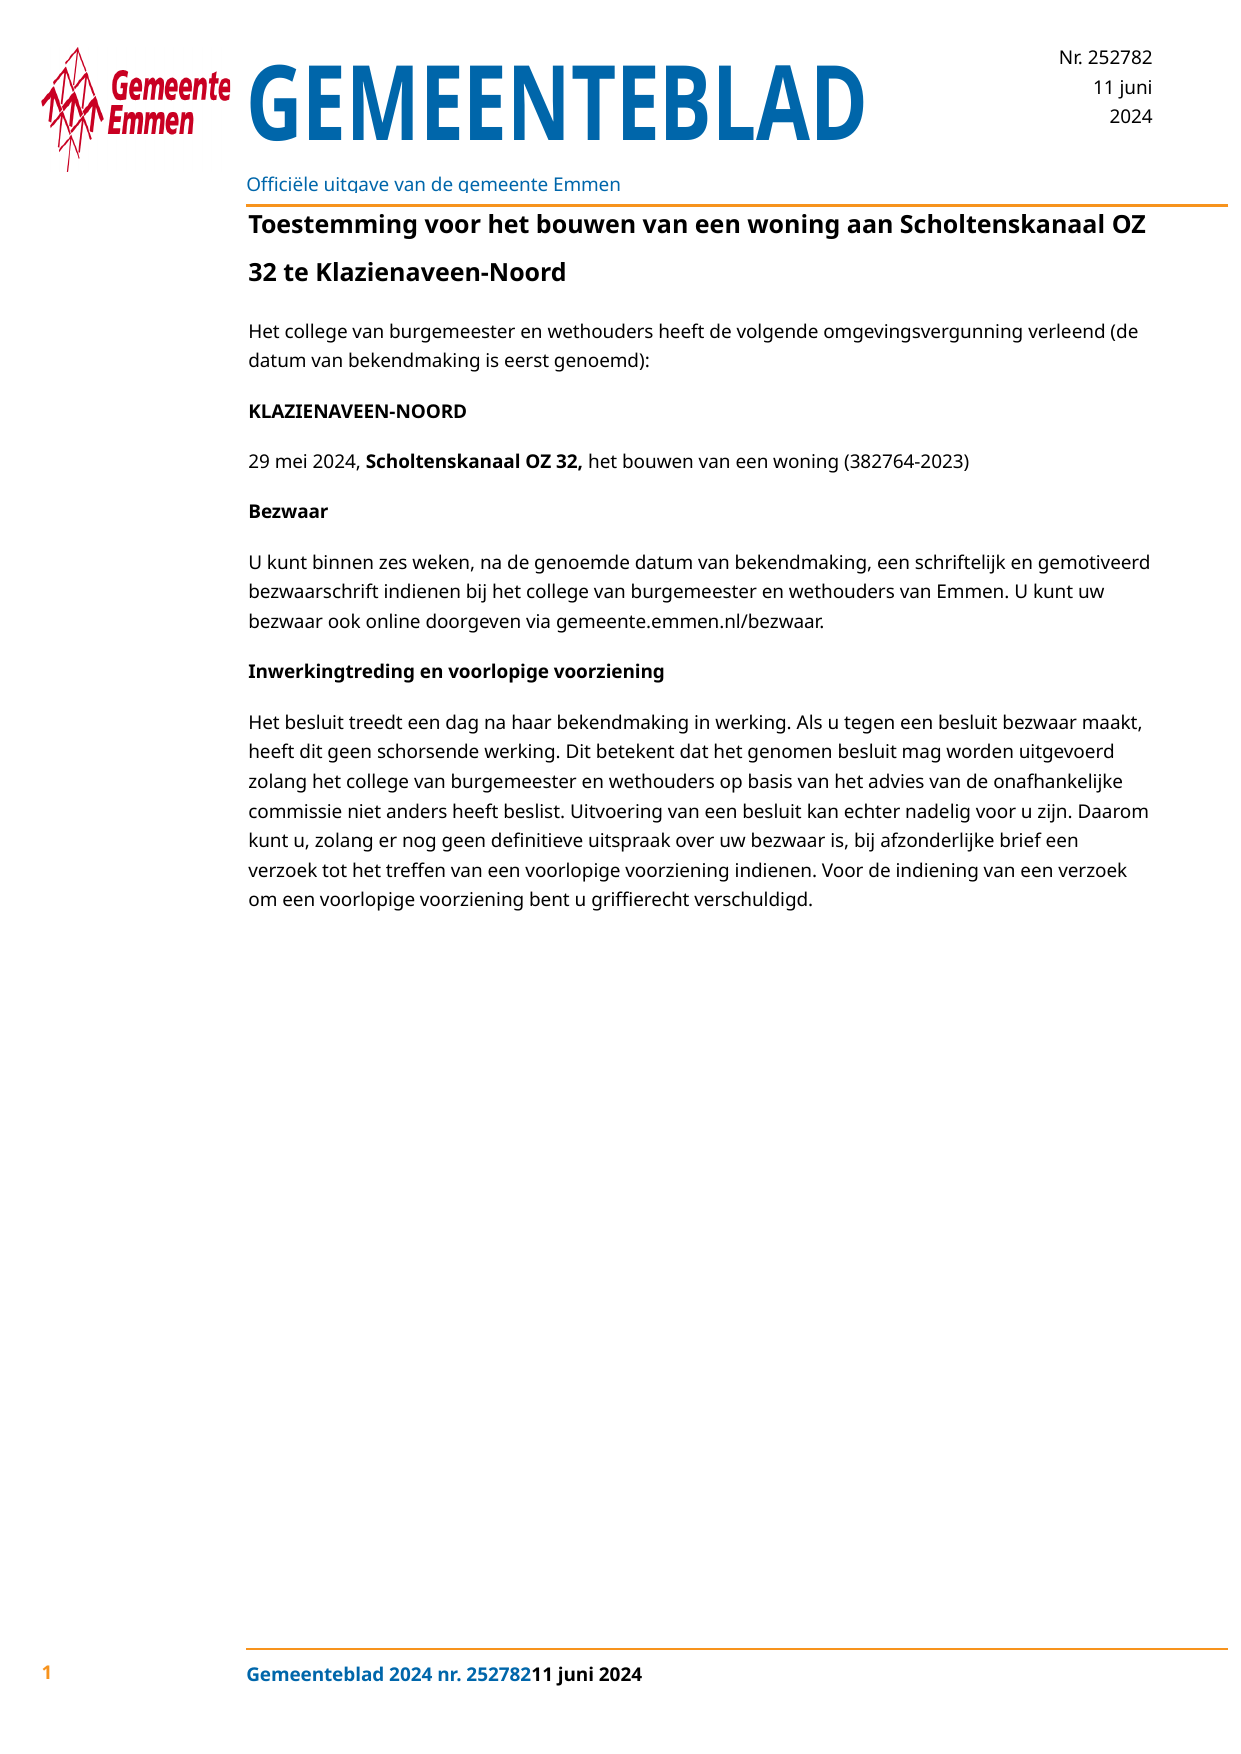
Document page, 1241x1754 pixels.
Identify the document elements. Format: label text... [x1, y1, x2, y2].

text Inwerkingtreding en voorlopige voorziening [248, 659, 1152, 684]
text U kunt binnen zes weken, na de genoemde datum van bekendmaking, een schriftelijk en gemotiveerd bezwaarschrift indienen bij het college van burgemeester en wethouders van Emmen. U kunt uw bezwaar ook online doorgeven via gemeente.emmen.nl/bezwaar. [248, 549, 1152, 634]
text Het college van burgemeester en wethouders heeft de volgende omgevingsvergunning verleend (de datum van bekendmaking is eerst genoemd): [248, 318, 1152, 373]
text 29 mei 2024, Scholtenskanaal OZ 32, het bouwen van een woning (382764-2023) [248, 448, 1152, 474]
text Het besluit treedt een dag na haar bekendmaking in werking. Als u tegen een besluit bezwaar maakt, heeft dit geen schorsende werking. Dit betekent dat het genomen besluit mag worden uitgevoerd zolang het college van burgemeester en wethouders op basis van het advies van de onafhankelijke commissie niet anders heeft beslist. Uitvoering van een besluit kan echter nadelig voor u zijn. Daarom kunt u, zolang er nog geen definitieve uitspraak over uw bezwaar is, bij afzonderlijke brief een verzoek tot het treffen van een voorlopige voorziening indienen. Voor de indiening van een verzoek om een voorlopige voorziening bent u griffierecht verschuldigd. [248, 709, 1152, 912]
text Bezwaar [248, 499, 1152, 524]
text KLAZIENAVEEN-NOORD [248, 398, 1152, 424]
picture [41, 47, 231, 172]
text Toestemming voor het bouwen van een woning aan Scholtenskanaal OZ 32 te Klazienaveen-Noord [248, 207, 1152, 288]
